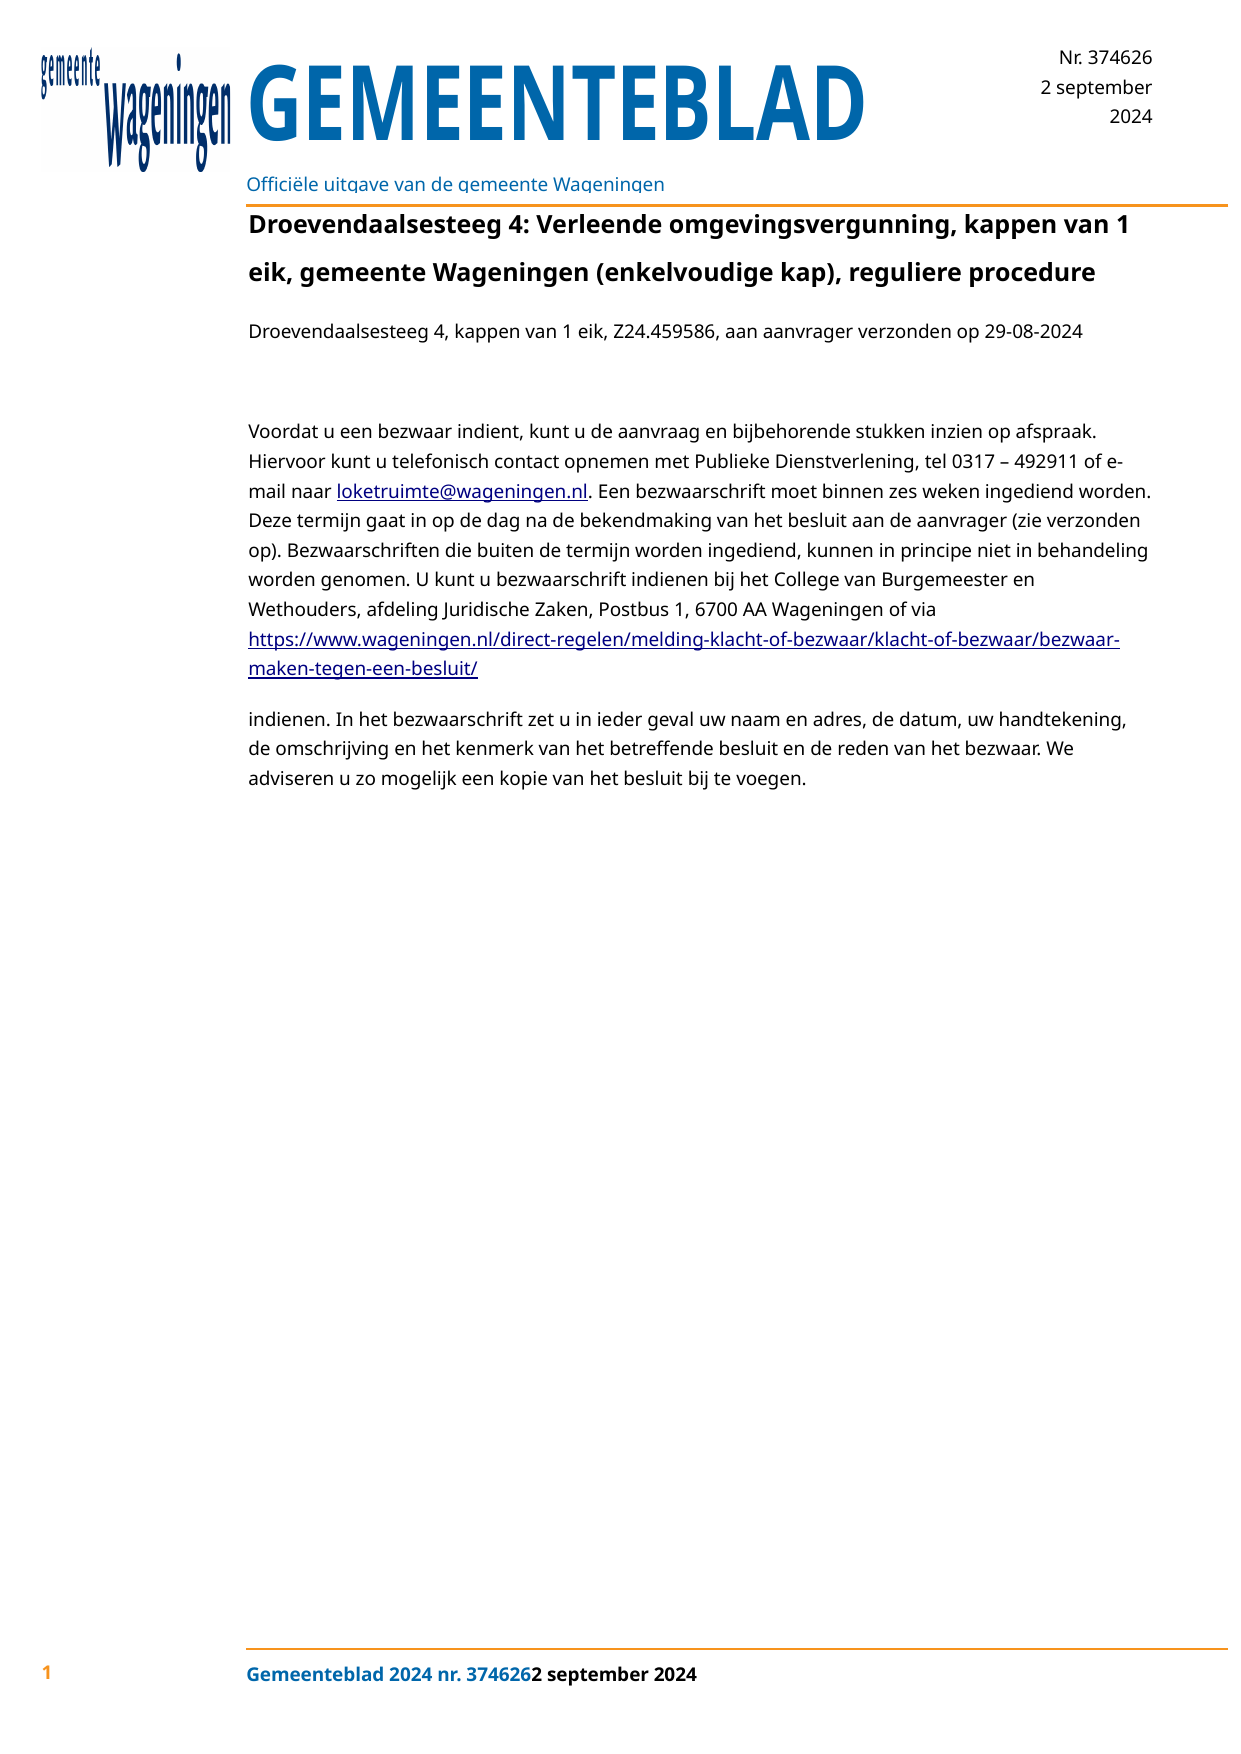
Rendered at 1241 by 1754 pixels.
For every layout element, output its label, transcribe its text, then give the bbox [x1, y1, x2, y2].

text Droevendaalsesteeg 4, kappen van 1 eik, Z24.459586, aan aanvrager verzonden op 29-08-2024 [248, 318, 1152, 344]
picture [41, 47, 231, 172]
text indienen. In het bezwaarschrift zet u in ieder geval uw naam en adres, de datum, uw handtekening, de omschrijving en het kenmerk van het betreffende besluit en de reden van het bezwaar. We adviseren u zo mogelijk een kopie van het besluit bij te voegen. [248, 706, 1152, 791]
text Voordat u een bezwaar indient, kunt u de aanvraag en bijbehorende stukken inzien op afspraak. Hiervoor kunt u telefonisch contact opnemen met Publieke Dienstverlening, tel 0317 – 492911 of e-mail naar loketruimte@wageningen.nl. Een bezwaarschrift moet binnen zes weken ingediend worden. Deze termijn gaat in op de dag na de bekendmaking van het besluit aan de aanvrager (zie verzonden op). Bezwaarschriften die buiten de termijn worden ingediend, kunnen in principe niet in behandeling worden genomen. U kunt u bezwaarschrift indienen bij het College van Burgemeester en Wethouders, afdeling Juridische Zaken, Postbus 1, 6700 AA Wageningen of via https://www.wageningen.nl/direct-regelen/melding-klacht-of-bezwaar/klacht-of-bezwaar/bezwaar-maken-tegen-een-besluit/ [248, 419, 1152, 681]
text Droevendaalsesteeg 4: Verleende omgevingsvergunning, kappen van 1 eik, gemeente Wageningen (enkelvoudige kap), reguliere procedure [248, 207, 1152, 288]
